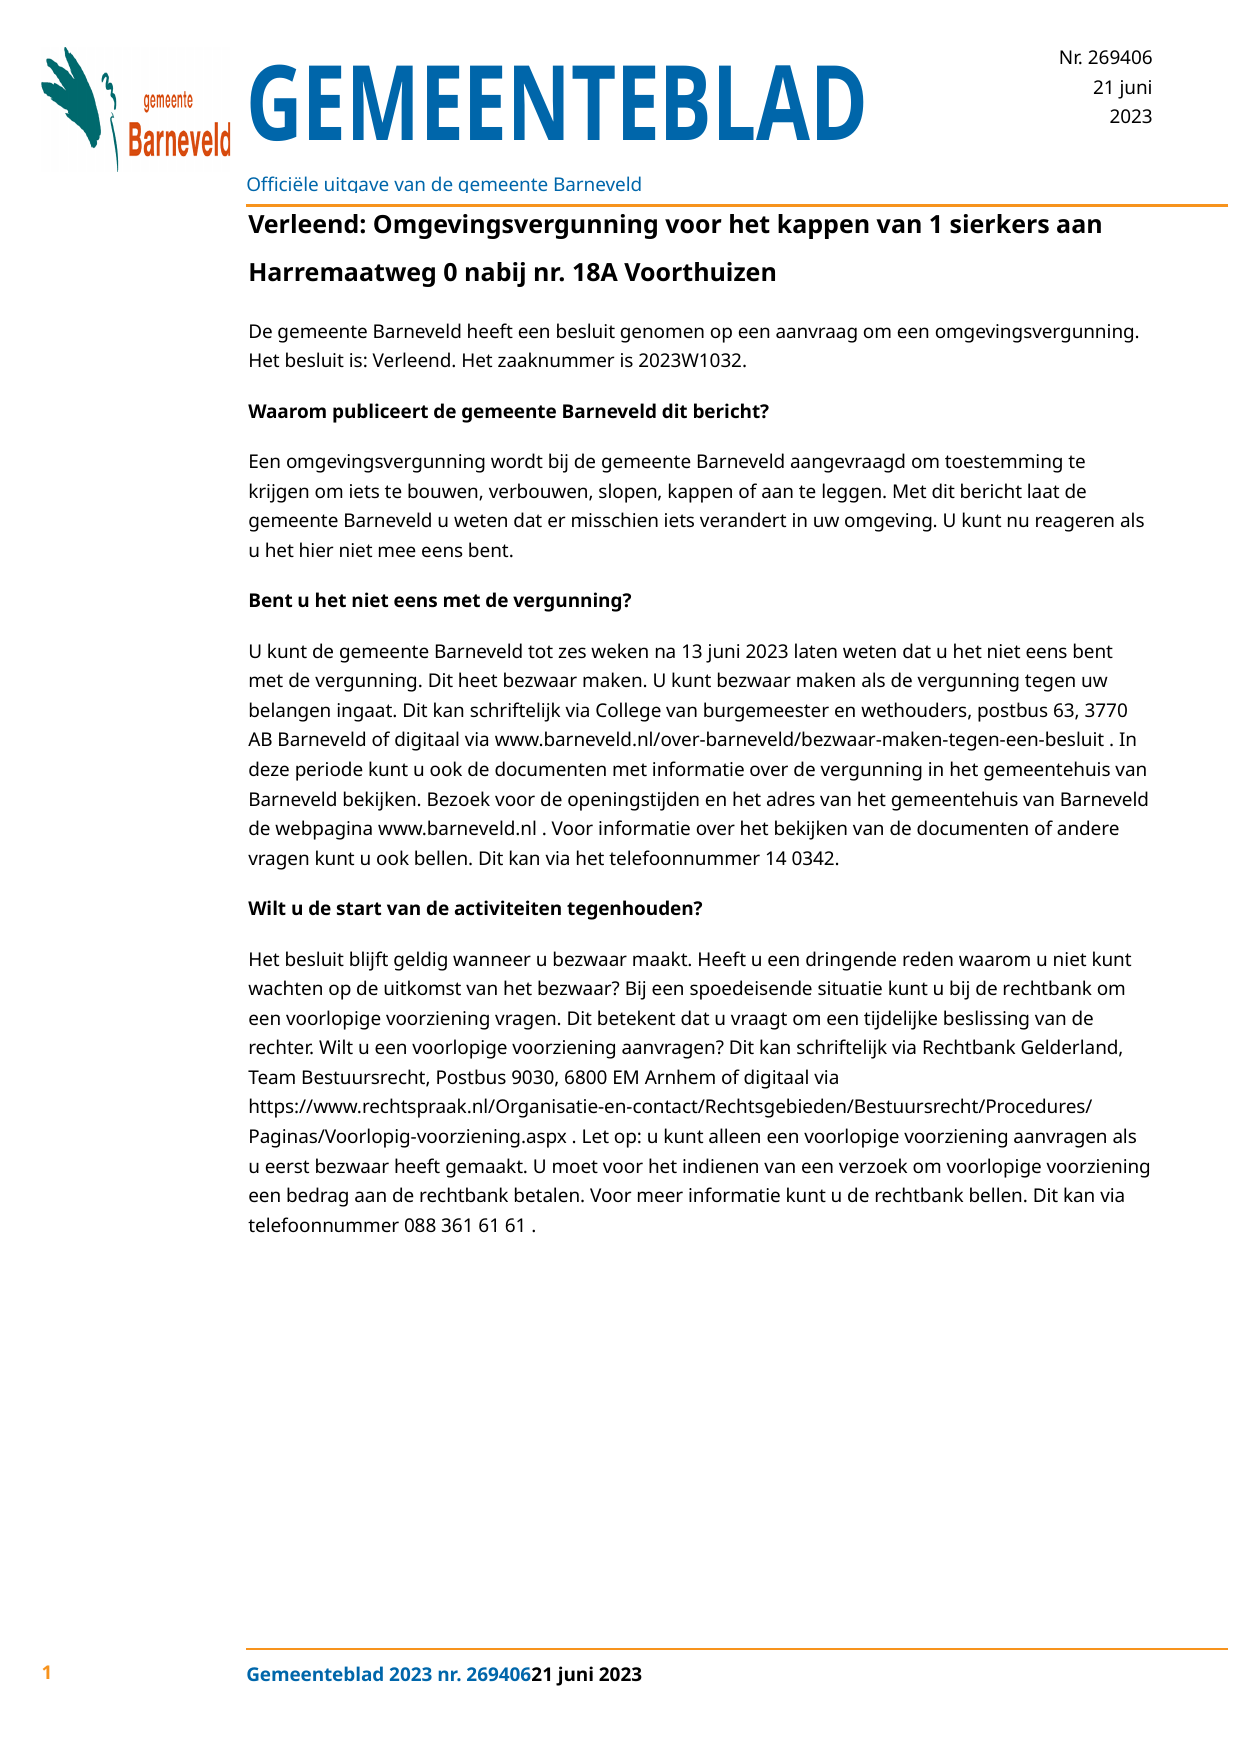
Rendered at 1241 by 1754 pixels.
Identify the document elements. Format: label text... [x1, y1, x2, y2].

text Een omgevingsvergunning wordt bij de gemeente Barneveld aangevraagd om toestemming te krijgen om iets te bouwen, verbouwen, slopen, kappen of aan te leggen. Met dit bericht laat de gemeente Barneveld u weten dat er misschien iets verandert in uw omgeving. U kunt nu reageren als u het hier niet mee eens bent. [248, 448, 1152, 563]
text Het besluit blijft geldig wanneer u bezwaar maakt. Heeft u een dringende reden waarom u niet kunt wachten op de uitkomst van het bezwaar? Bij een spoedeisende situatie kunt u bij de rechtbank om een voorlopige voorziening vragen. Dit betekent dat u vraagt om een tijdelijke beslissing van de rechter. Wilt u een voorlopige voorziening aanvragen? Dit kan schriftelijk via Rechtbank Gelderland, Team Bestuursrecht, Postbus 9030, 6800 EM Arnhem of digitaal via https://www.rechtspraak.nl/Organisatie-en-contact/Rechtsgebieden/Bestuursrecht/Procedures/Paginas/Voorlopig-voorziening.aspx . Let op: u kunt alleen een voorlopige voorziening aanvragen als u eerst bezwaar heeft gemaakt. U moet voor het indienen van een verzoek om voorlopige voorziening een bedrag aan de rechtbank betalen. Voor meer informatie kunt u de rechtbank bellen. Dit kan via telefoonnummer 088 361 61 61 . [248, 946, 1152, 1238]
text Bent u het niet eens met de vergunning? [248, 587, 1152, 613]
text Verleend: Omgevingsvergunning voor het kappen van 1 sierkers aan Harremaatweg 0 nabij nr. 18A Voorthuizen [248, 207, 1152, 288]
text Waarom publiceert de gemeente Barneveld dit bericht? [248, 398, 1152, 424]
text Wilt u de start van de activiteiten tegenhouden? [248, 895, 1152, 921]
text U kunt de gemeente Barneveld tot zes weken na 13 juni 2023 laten weten dat u het niet eens bent met de vergunning. Dit heet bezwaar maken. U kunt bezwaar maken als de vergunning tegen uw belangen ingaat. Dit kan schriftelijk via College van burgemeester en wethouders, postbus 63, 3770 AB Barneveld of digitaal via www.barneveld.nl/over-barneveld/bezwaar-maken-tegen-een-besluit . In deze periode kunt u ook de documenten met informatie over de vergunning in het gemeentehuis van Barneveld bekijken. Bezoek voor de openingstijden en het adres van het gemeentehuis van Barneveld de webpagina www.barneveld.nl . Voor informatie over het bekijken van de documenten of andere vragen kunt u ook bellen. Dit kan via het telefoonnummer 14 0342. [248, 638, 1152, 871]
picture [41, 47, 231, 172]
text De gemeente Barneveld heeft een besluit genomen op een aanvraag om een omgevingsvergunning. Het besluit is: Verleend. Het zaaknummer is 2023W1032. [248, 318, 1152, 373]
